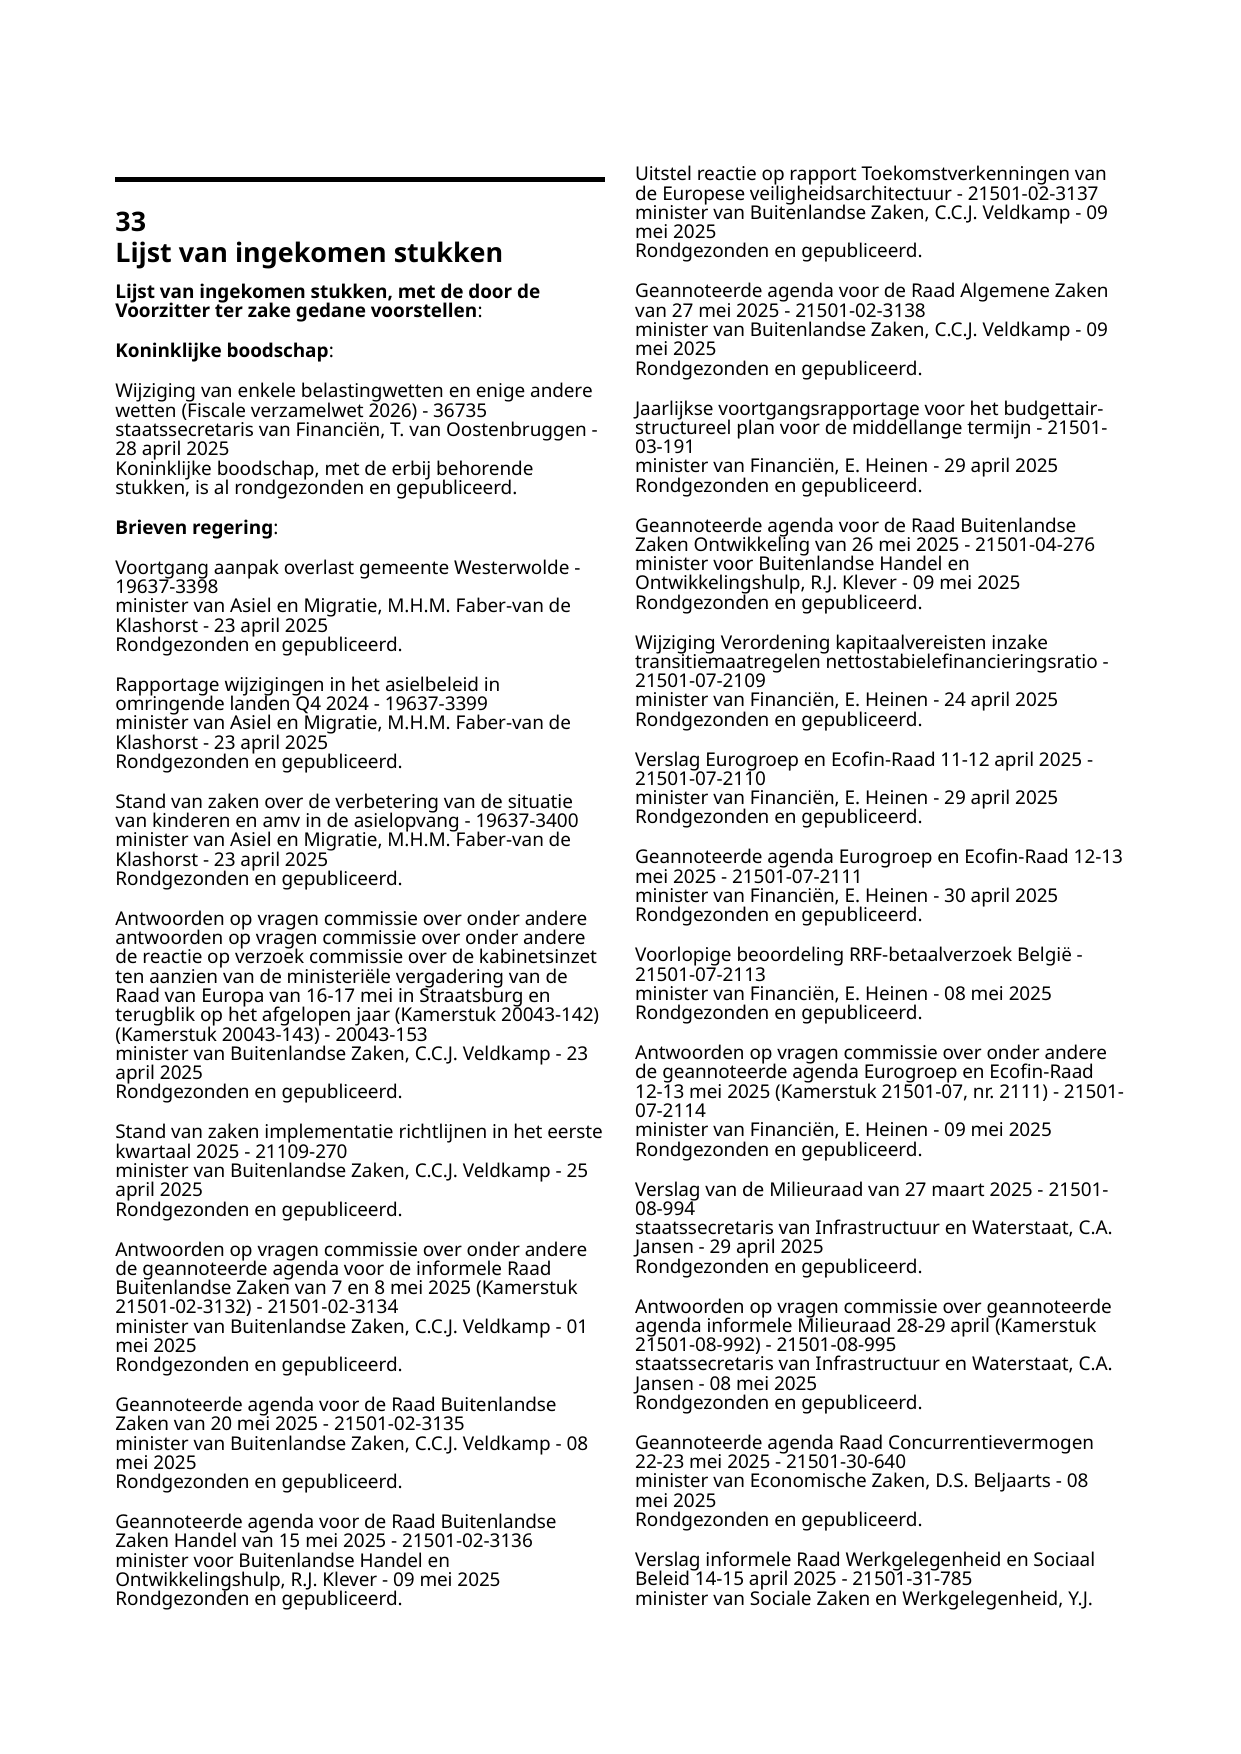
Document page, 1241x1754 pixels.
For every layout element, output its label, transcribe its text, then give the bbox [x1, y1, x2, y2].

text Geannoteerde agenda Raad Concurrentievermogen 22-23 mei 2025 - 21501-30-640 [635, 1434, 1125, 1472]
text Uitstel reactie op rapport Toekomstverkenningen van de Europese veiligheidsarchitectuur - 21501-02-3137 [635, 165, 1125, 204]
text minister van Financiën, E. Heinen - 29 april 2025 [635, 457, 1125, 477]
text Rondgezonden en gepubliceerd. [635, 242, 1125, 262]
text Verslag van de Milieuraad van 27 maart 2025 - 21501-08-994 [635, 1181, 1125, 1219]
text minister van Sociale Zaken en Werkgelegenheid, Y.J. [635, 1589, 1125, 1609]
text minister van Buitenlandse Zaken, C.C.J. Veldkamp - 08 mei 2025 [115, 1435, 605, 1473]
text Rondgezonden en gepubliceerd. [635, 906, 1125, 926]
text minister van Asiel en Migratie, M.H.M. Faber-van de Klashorst - 23 april 2025 [115, 831, 605, 870]
text Antwoorden op vragen commissie over onder andere de geannoteerde agenda Eurogroep en Ecofin-Raad 12-13 mei 2025 (Kamerstuk 21501-07, nr. 2111) - 21501-07-2114 [635, 1044, 1125, 1121]
text minister van Buitenlandse Zaken, C.C.J. Veldkamp - 09 mei 2025 [635, 321, 1125, 359]
text Rondgezonden en gepubliceerd. [635, 1141, 1125, 1160]
text Antwoorden op vragen commissie over geannoteerde agenda informele Milieuraad 28-29 april (Kamerstuk 21501-08-992) - 21501-08-995 [635, 1298, 1125, 1355]
text Geannoteerde agenda voor de Raad Algemene Zaken van 27 mei 2025 - 21501-02-3138 [635, 282, 1125, 321]
text minister voor Buitenlandse Handel en Ontwikkelingshulp, R.J. Klever - 09 mei 2025 [635, 555, 1125, 594]
text Geannoteerde agenda Eurogroep en Ecofin-Raad 12-13 mei 2025 - 21501-07-2111 [635, 848, 1125, 887]
text Wijziging van enkele belastingwetten en enige andere wetten (Fiscale verzamelwet 2026) - 36735 [115, 382, 605, 421]
text Rondgezonden en gepubliceerd. [635, 1511, 1125, 1530]
text minister van Buitenlandse Zaken, C.C.J. Veldkamp - 23 april 2025 [115, 1045, 605, 1083]
text Rapportage wijzigingen in het asielbeleid in omringende landen Q4 2024 - 19637-3399 [115, 676, 605, 714]
text Antwoorden op vragen commissie over onder andere de geannoteerde agenda voor de informele Raad Buitenlandse Zaken van 7 en 8 mei 2025 (Kamerstuk 21501-02-3132) - 21501-02-3134 [115, 1241, 605, 1318]
text Rondgezonden en gepubliceerd. [635, 1004, 1125, 1023]
text Verslag Eurogroep en Ecofin-Raad 11-12 april 2025 - 21501-07-2110 [635, 751, 1125, 789]
text Antwoorden op vragen commissie over onder andere antwoorden op vragen commissie over onder andere de reactie op verzoek commissie over de kabinetsinzet ten aanzien van de ministeriële vergadering van de Raad van Europa van 16-17 mei in Straatsburg en terugblik op het afgelopen jaar (Kamerstuk 20043-142) (Kamerstuk 20043-143) - 20043-153 [115, 910, 605, 1045]
text minister van Asiel en Migratie, M.H.M. Faber-van de Klashorst - 23 april 2025 [115, 714, 605, 753]
text minister van Buitenlandse Zaken, C.C.J. Veldkamp - 09 mei 2025 [635, 204, 1125, 242]
text Lijst van ingekomen stukken [115, 239, 605, 283]
text minister van Financiën, E. Heinen - 08 mei 2025 [635, 985, 1125, 1004]
text staatssecretaris van Infrastructuur en Waterstaat, C.A. Jansen - 29 april 2025 [635, 1219, 1125, 1258]
text staatssecretaris van Infrastructuur en Waterstaat, C.A. Jansen - 08 mei 2025 [635, 1355, 1125, 1394]
text Geannoteerde agenda voor de Raad Buitenlandse Zaken van 20 mei 2025 - 21501-02-3135 [115, 1396, 605, 1435]
text Voorlopige beoordeling RRF-betaalverzoek België - 21501-07-2113 [635, 946, 1125, 985]
text Koninklijke boodschap: [115, 342, 605, 362]
text Rondgezonden en gepubliceerd. [635, 808, 1125, 828]
text Rondgezonden en gepubliceerd. [635, 711, 1125, 730]
text minister van Buitenlandse Zaken, C.C.J. Veldkamp - 01 mei 2025 [115, 1318, 605, 1356]
text minister van Financiën, E. Heinen - 30 april 2025 [635, 887, 1125, 906]
text Rondgezonden en gepubliceerd. [635, 359, 1125, 379]
text Geannoteerde agenda voor de Raad Buitenlandse Zaken Ontwikkeling van 26 mei 2025 - 21501-04-276 [635, 517, 1125, 555]
text minister van Economische Zaken, D.S. Beljaarts - 08 mei 2025 [635, 1472, 1125, 1511]
text minister van Financiën, E. Heinen - 09 mei 2025 [635, 1121, 1125, 1141]
text minister van Financiën, E. Heinen - 29 april 2025 [635, 789, 1125, 808]
text Voortgang aanpak overlast gemeente Westerwolde - 19637-3398 [115, 559, 605, 597]
text Rondgezonden en gepubliceerd. [635, 594, 1125, 613]
text Rondgezonden en gepubliceerd. [115, 1356, 605, 1375]
text minister van Asiel en Migratie, M.H.M. Faber-van de Klashorst - 23 april 2025 [115, 597, 605, 636]
text Rondgezonden en gepubliceerd. [115, 1590, 605, 1609]
text Wijziging Verordening kapitaalvereisten inzake transitiemaatregelen nettostabielefinancieringsratio - 21501-07-2109 [635, 634, 1125, 691]
text minister voor Buitenlandse Handel en Ontwikkelingshulp, R.J. Klever - 09 mei 2025 [115, 1552, 605, 1590]
text Rondgezonden en gepubliceerd. [115, 636, 605, 655]
text 33 [115, 203, 605, 239]
text Geannoteerde agenda voor de Raad Buitenlandse Zaken Handel van 15 mei 2025 - 21501-02-3136 [115, 1513, 605, 1552]
text Rondgezonden en gepubliceerd. [635, 477, 1125, 496]
text Stand van zaken implementatie richtlijnen in het eerste kwartaal 2025 - 21109-270 [115, 1123, 605, 1162]
text staatssecretaris van Financiën, T. van Oostenbruggen - 28 april 2025 [115, 421, 605, 459]
text Rondgezonden en gepubliceerd. [115, 1201, 605, 1220]
text Brieven regering: [115, 519, 605, 538]
text Rondgezonden en gepubliceerd. [115, 1473, 605, 1492]
text Verslag informele Raad Werkgelegenheid en Sociaal Beleid 14-15 april 2025 - 21501-31-785 [635, 1551, 1125, 1589]
text Rondgezonden en gepubliceerd. [115, 1083, 605, 1103]
text Rondgezonden en gepubliceerd. [635, 1258, 1125, 1277]
text minister van Buitenlandse Zaken, C.C.J. Veldkamp - 25 april 2025 [115, 1162, 605, 1201]
text Rondgezonden en gepubliceerd. [635, 1394, 1125, 1413]
text minister van Financiën, E. Heinen - 24 april 2025 [635, 691, 1125, 711]
text Koninklijke boodschap, met de erbij behorende stukken, is al rondgezonden en gepubliceerd. [115, 459, 605, 498]
text Rondgezonden en gepubliceerd. [115, 870, 605, 889]
text Stand van zaken over de verbetering van de situatie van kinderen en amv in de asielopvang - 19637-3400 [115, 793, 605, 831]
text Lijst van ingekomen stukken, met de door de Voorzitter ter zake gedane voorstellen: [115, 283, 605, 322]
text Jaarlijkse voortgangsrapportage voor het budgettair-structureel plan voor de middellange termijn - 21501-03-191 [635, 399, 1125, 457]
text Rondgezonden en gepubliceerd. [115, 753, 605, 772]
